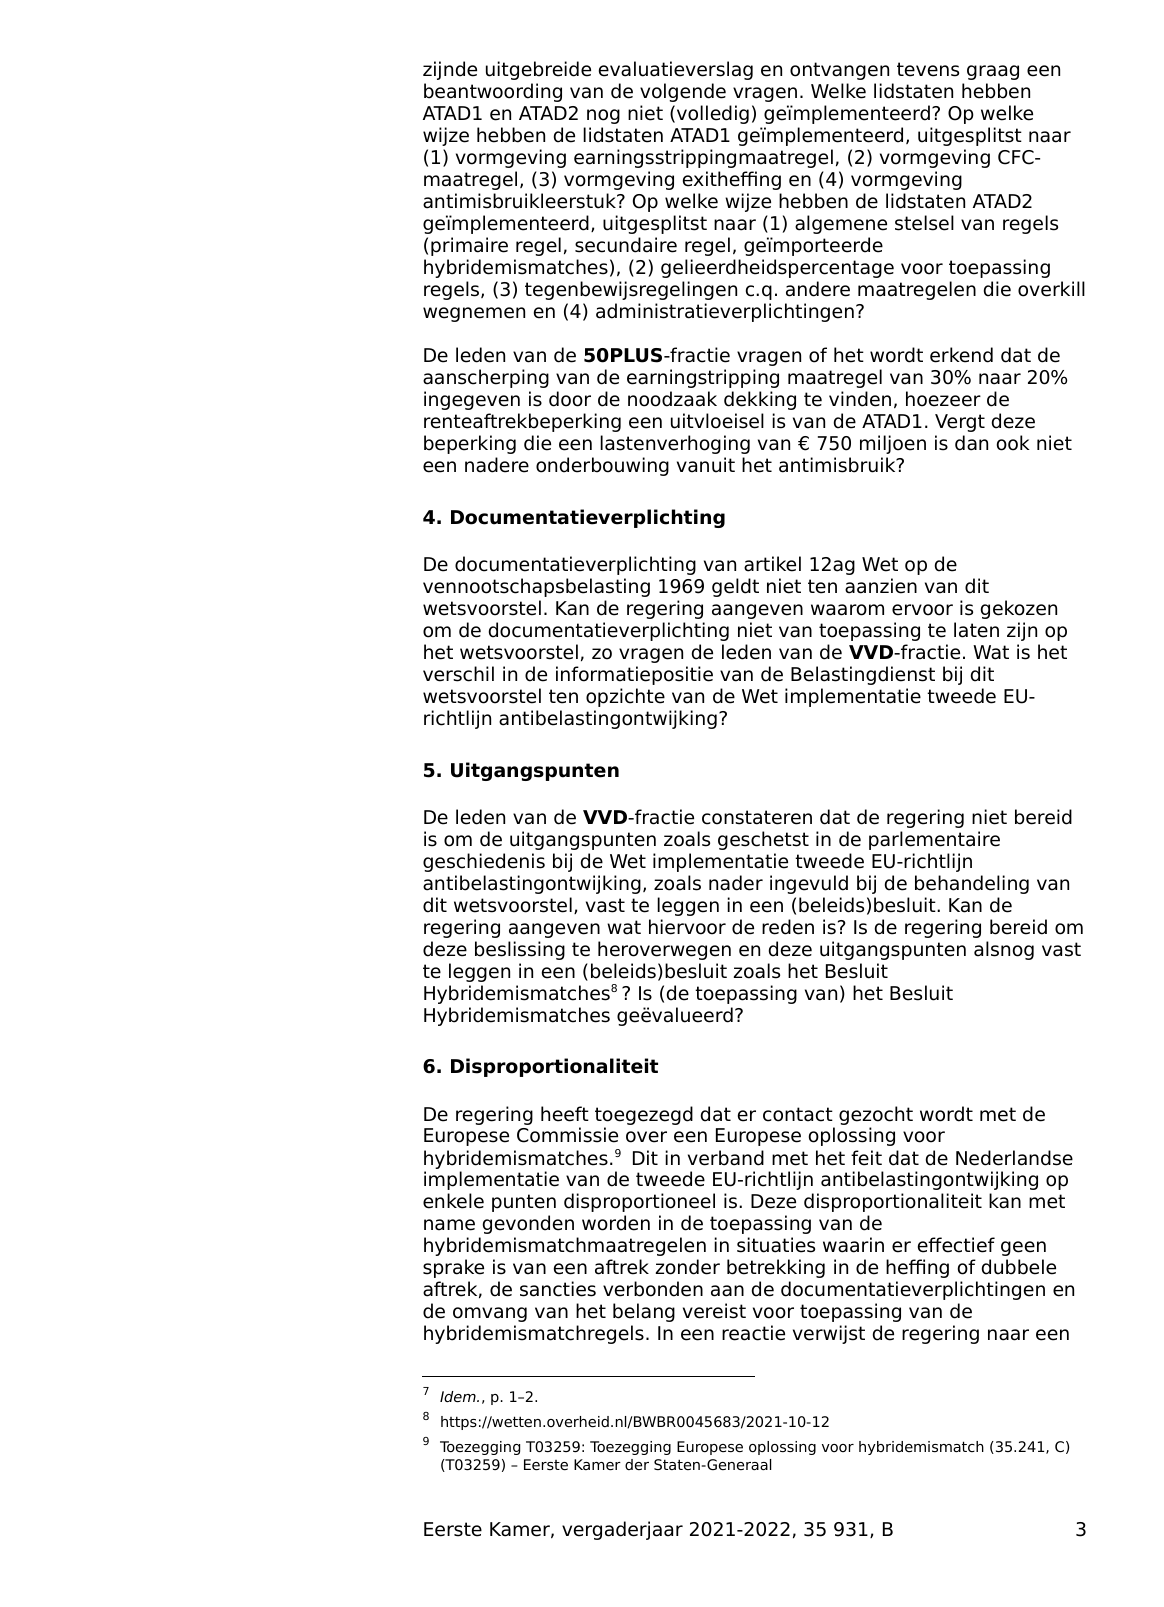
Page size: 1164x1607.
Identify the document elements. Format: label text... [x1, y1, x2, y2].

text De leden van de 50PLUS-fractie vragen of het wordt erkend dat de aanscherping van de earningstripping maatregel van 30% naar 20% ingegeven is door de noodzaak dekking te vinden, hoezeer de renteaftrekbeperking een uitvloeisel is van de ATAD1. Vergt deze beperking die een lastenverhoging van € 750 miljoen is dan ook niet een nadere onderbouwing vanuit het antimisbruik? [422, 345, 1087, 477]
text De regering heeft toegezegd dat er contact gezocht wordt met de Europese Commissie over een Europese oplossing voor hybridemismatches. Dit in verband met het feit dat de Nederlandse implementatie van de tweede EU-richtlijn antibelastingontwijking op enkele punten disproportioneel is. Deze disproportionaliteit kan met name gevonden worden in de toepassing van de hybridemismatchmaatregelen in situaties waarin er effectief geen sprake is van een aftrek zonder betrekking in de heffing of dubbele aftrek, de sancties verbonden aan de documentatieverplichtingen en de omvang van het belang vereist voor toepassing van de hybridemismatchregels. In een reactie verwijst de regering naar een [422, 1103, 1087, 1345]
text De documentatieverplichting van artikel 12ag Wet op de vennootschapsbelasting 1969 geldt niet ten aanzien van dit wetsvoorstel. Kan de regering aangeven waarom ervoor is gekozen om de documentatieverplichting niet van toepassing te laten zijn op het wetsvoorstel, zo vragen de leden van de VVD-fractie. Wat is het verschil in de informatiepositie van de Belastingdienst bij dit wetsvoorstel ten opzichte van de Wet implementatie tweede EU-richtlijn antibelastingontwijking? [422, 554, 1087, 730]
text De leden van de VVD-fractie constateren dat de regering niet bereid is om de uitgangspunten zoals geschetst in de parlementaire geschiedenis bij de Wet implementatie tweede EU-richtlijn antibelastingontwijking, zoals nader ingevuld bij de behandeling van dit wetsvoorstel, vast te leggen in een (beleids)besluit. Kan de regering aangeven wat hiervoor de reden is? Is de regering bereid om deze beslissing te heroverwegen en deze uitgangspunten alsnog vast te leggen in een (beleids)besluit zoals het Besluit Hybridemismatches? Is (de toepassing van) het Besluit Hybridemismatches geëvalueerd? [422, 807, 1087, 1026]
text zijnde uitgebreide evaluatieverslag en ontvangen tevens graag een beantwoording van de volgende vragen. Welke lidstaten hebben ATAD1 en ATAD2 nog niet (volledig) geïmplementeerd? Op welke wijze hebben de lidstaten ATAD1 geïmplementeerd, uitgesplitst naar (1) vormgeving earningsstrippingmaatregel, (2) vormgeving CFC-maatregel, (3) vormgeving exitheffing en (4) vormgeving antimisbruikleerstuk? Op welke wijze hebben de lidstaten ATAD2 geïmplementeerd, uitgesplitst naar (1) algemene stelsel van regels (primaire regel, secundaire regel, geïmporteerde hybridemismatches), (2) gelieerdheidspercentage voor toepassing regels, (3) tegenbewijsregelingen c.q. andere maatregelen die overkill wegnemen en (4) administratieverplichtingen? [422, 59, 1087, 323]
subtitle 5. Uitgangspunten [422, 760, 1087, 782]
subtitle 6. Disproportionaliteit [422, 1056, 1087, 1078]
text Idem., p. 1–2. [422, 1385, 1087, 1407]
text Toezegging T03259: Toezegging Europese oplossing voor hybridemismatch (35.241, C) (T03259) – Eerste Kamer der Staten-Generaal [422, 1435, 1087, 1474]
subtitle 4. Documentatieverplichting [422, 507, 1087, 529]
text https://wetten.overheid.nl/BWBR0045683/2021-10-12 [422, 1410, 1087, 1432]
